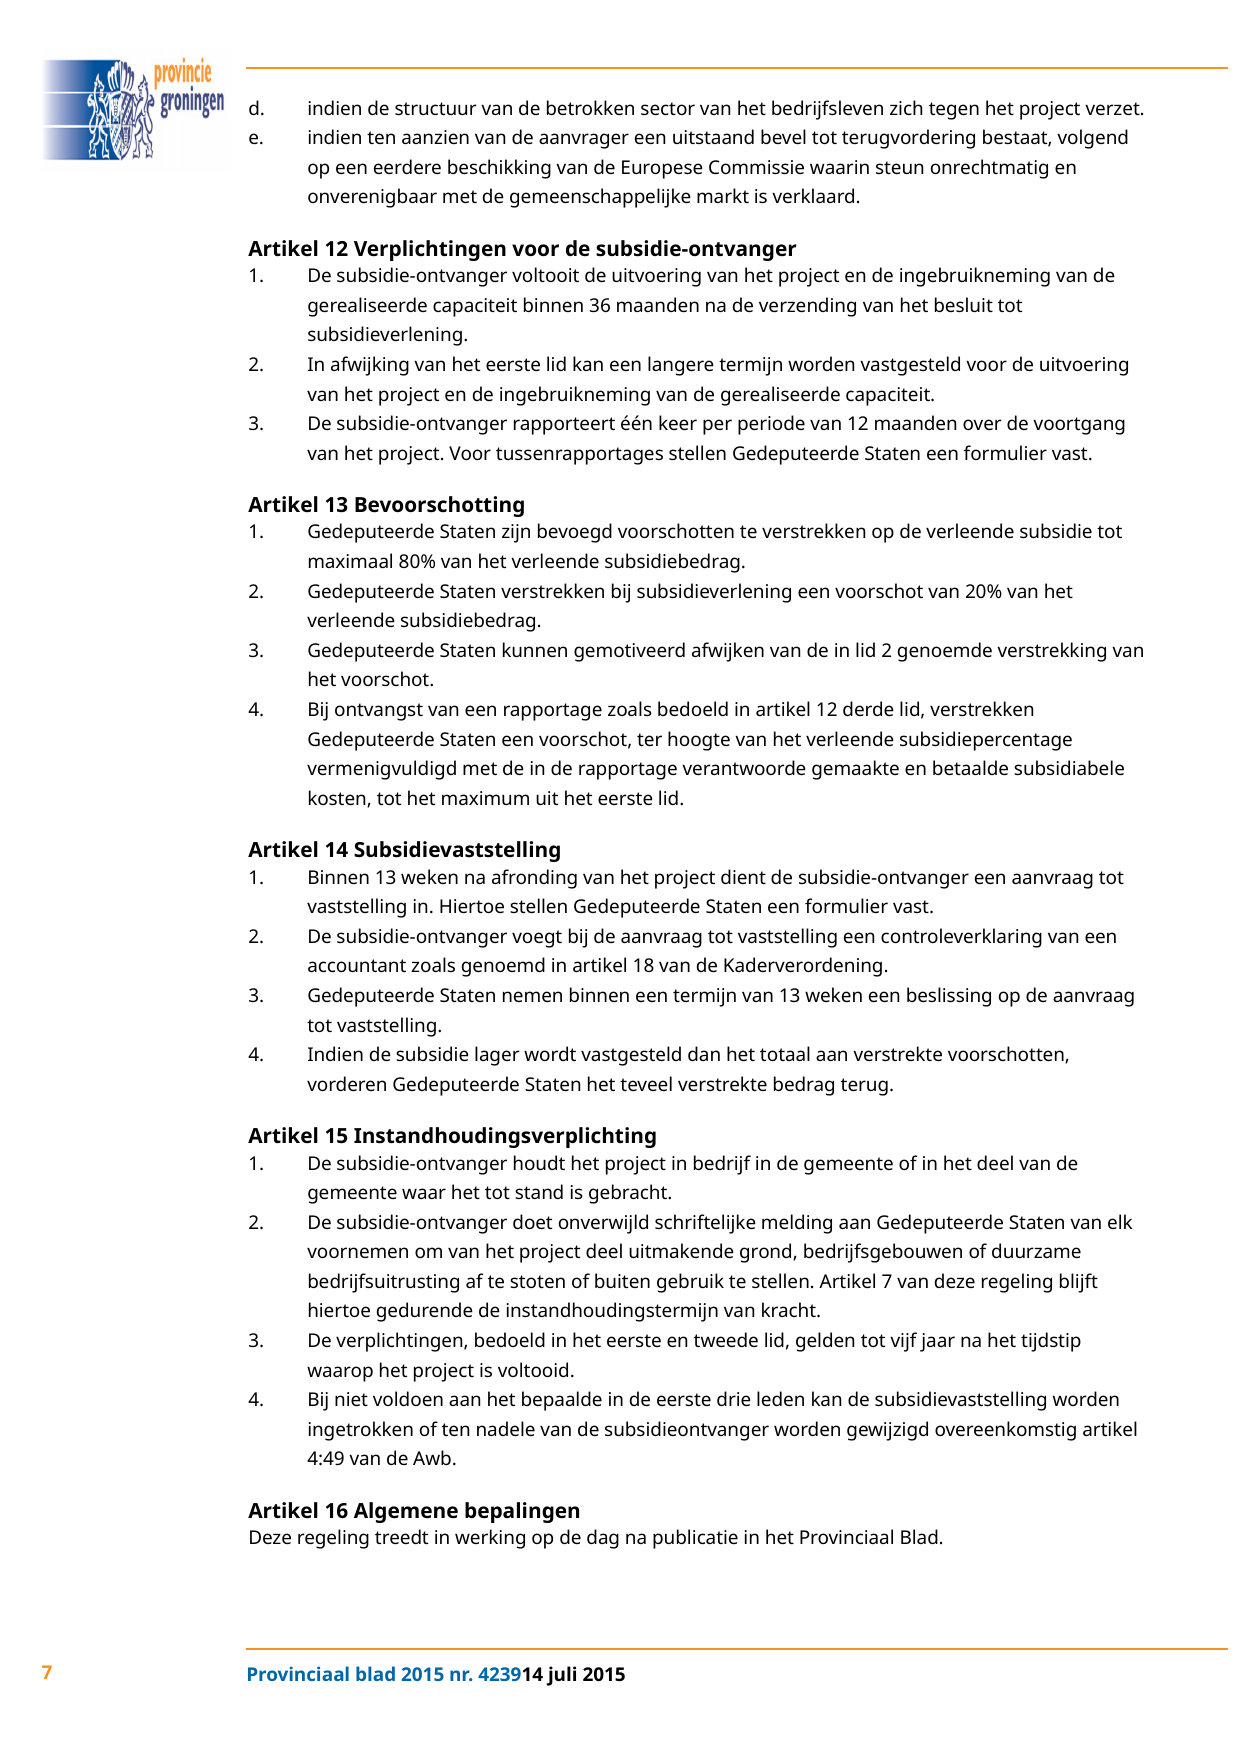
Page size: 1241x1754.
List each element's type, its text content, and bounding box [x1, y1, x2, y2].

list indien ten aanzien van de aanvrager een uitstaand bevel tot terugvordering bestaat, volgend op een eerdere beschikking van de Europese Commissie waarin steun onrechtmatig en onverenigbaar met de gemeenschappelijke markt is verklaard. [248, 124, 1152, 209]
list indien de structuur van de betrokken sector van het bedrijfsleven zich tegen het project verzet. [248, 95, 1152, 121]
text Artikel 13 Bevoorschotting [248, 490, 1152, 519]
list Gedeputeerde Staten kunnen gemotiveerd afwijken van de in lid 2 genoemde verstrekking van het voorschot. [248, 637, 1152, 692]
list De verplichtingen, bedoeld in het eerste en tweede lid, gelden tot vijf jaar na het tijdstip waarop het project is voltooid. [248, 1327, 1152, 1383]
text Deze regeling treedt in werking op de dag na publicatie in het Provinciaal Blad. [248, 1524, 1152, 1550]
text Artikel 15 Instandhoudingsverplichting [248, 1121, 1152, 1150]
list Bij niet voldoen aan het bepaalde in de eerste drie leden kan de subsidievaststelling worden ingetrokken of ten nadele van de subsidieontvanger worden gewijzigd overeenkomstig artikel 4:49 van de Awb. [248, 1386, 1152, 1471]
list De subsidie-ontvanger doet onverwijld schriftelijke melding aan Gedeputeerde Staten van elk voornemen om van het project deel uitmakende grond, bedrijfsgebouwen of duurzame bedrijfsuitrusting af te stoten of buiten gebruik te stellen. Artikel 7 van deze regeling blijft hiertoe gedurende de instandhoudingstermijn van kracht. [248, 1209, 1152, 1323]
list De subsidie-ontvanger houdt het project in bedrijf in de gemeente of in het deel van de gemeente waar het tot stand is gebracht. [248, 1150, 1152, 1205]
list Binnen 13 weken na afronding van het project dient de subsidie-ontvanger een aanvraag tot vaststelling in. Hiertoe stellen Gedeputeerde Staten een formulier vast. [248, 864, 1152, 919]
list Gedeputeerde Staten zijn bevoegd voorschotten te verstrekken op de verleende subsidie tot maximaal 80% van het verleende subsidiebedrag. [248, 519, 1152, 574]
picture [41, 47, 231, 172]
list De subsidie-ontvanger voegt bij de aanvraag tot vaststelling een controleverklaring van een accountant zoals genoemd in artikel 18 van de Kaderverordening. [248, 923, 1152, 978]
list De subsidie-ontvanger rapporteert één keer per periode van 12 maanden over de voortgang van het project. Voor tussenrapportages stellen Gedeputeerde Staten een formulier vast. [248, 410, 1152, 466]
list De subsidie-ontvanger voltooit de uitvoering van het project en de ingebruikneming van de gerealiseerde capaciteit binnen 36 maanden na de verzending van het besluit tot subsidieverlening. [248, 262, 1152, 347]
list Gedeputeerde Staten verstrekken bij subsidieverlening een voorschot van 20% van het verleende subsidiebedrag. [248, 578, 1152, 633]
text Artikel 12 Verplichtingen voor de subsidie-ontvanger [248, 234, 1152, 262]
list Gedeputeerde Staten nemen binnen een termijn van 13 weken een beslissing op de aanvraag tot vaststelling. [248, 982, 1152, 1037]
list Indien de subsidie lager wordt vastgesteld dan het totaal aan verstrekte voorschotten, vorderen Gedeputeerde Staten het teveel verstrekte bedrag terug. [248, 1041, 1152, 1097]
text Artikel 16 Algemene bepalingen [248, 1496, 1152, 1524]
text Artikel 14 Subsidievaststelling [248, 835, 1152, 864]
list Bij ontvangst van een rapportage zoals bedoeld in artikel 12 derde lid, verstrekken Gedeputeerde Staten een voorschot, ter hoogte van het verleende subsidiepercentage vermenigvuldigd met de in de rapportage verantwoorde gemaakte en betaalde subsidiabele kosten, tot het maximum uit het eerste lid. [248, 696, 1152, 811]
list In afwijking van het eerste lid kan een langere termijn worden vastgesteld voor de uitvoering van het project en de ingebruikneming van de gerealiseerde capaciteit. [248, 351, 1152, 406]
